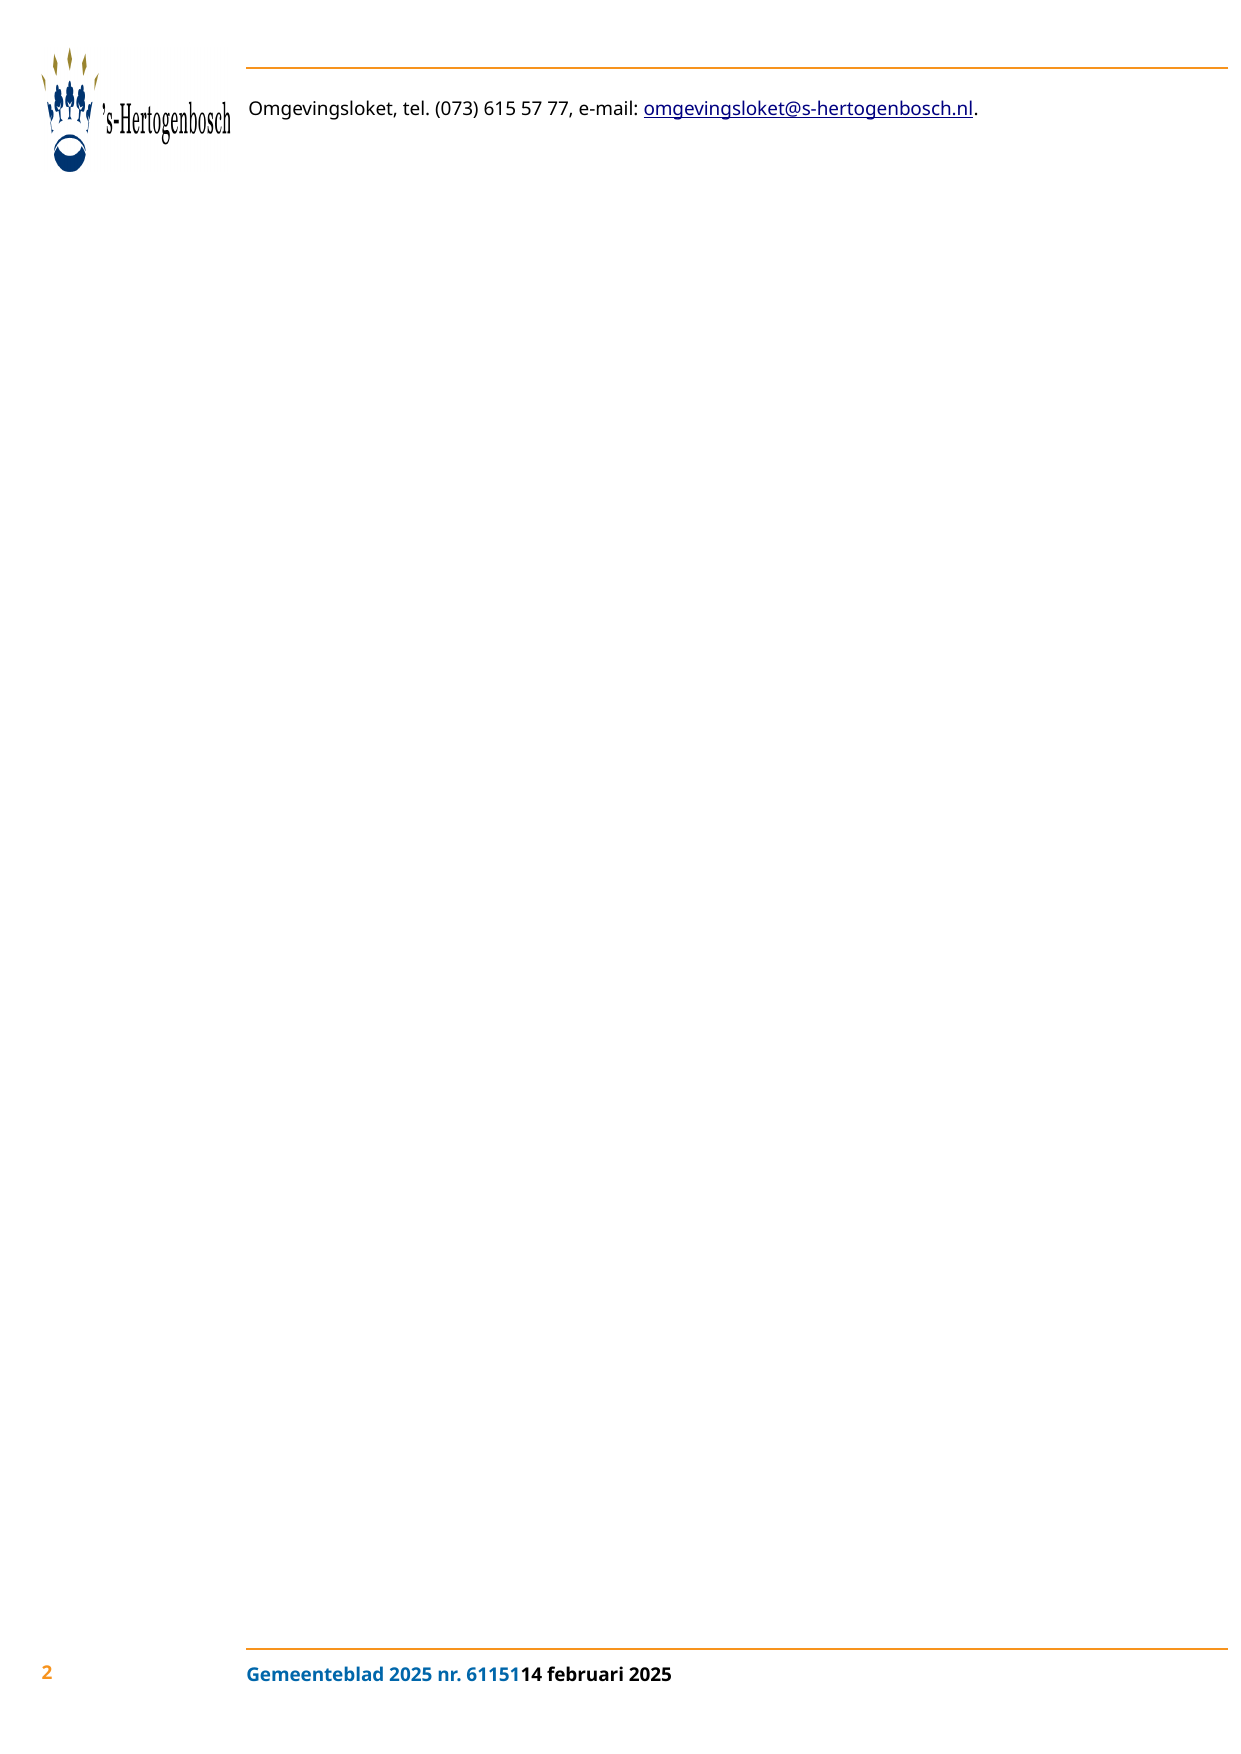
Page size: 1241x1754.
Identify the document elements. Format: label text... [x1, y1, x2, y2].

text Omgevingsloket, tel. (073) 615 57 77, e-mail: omgevingsloket@s-hertogenbosch.nl. [248, 95, 1152, 121]
picture [41, 47, 231, 172]
